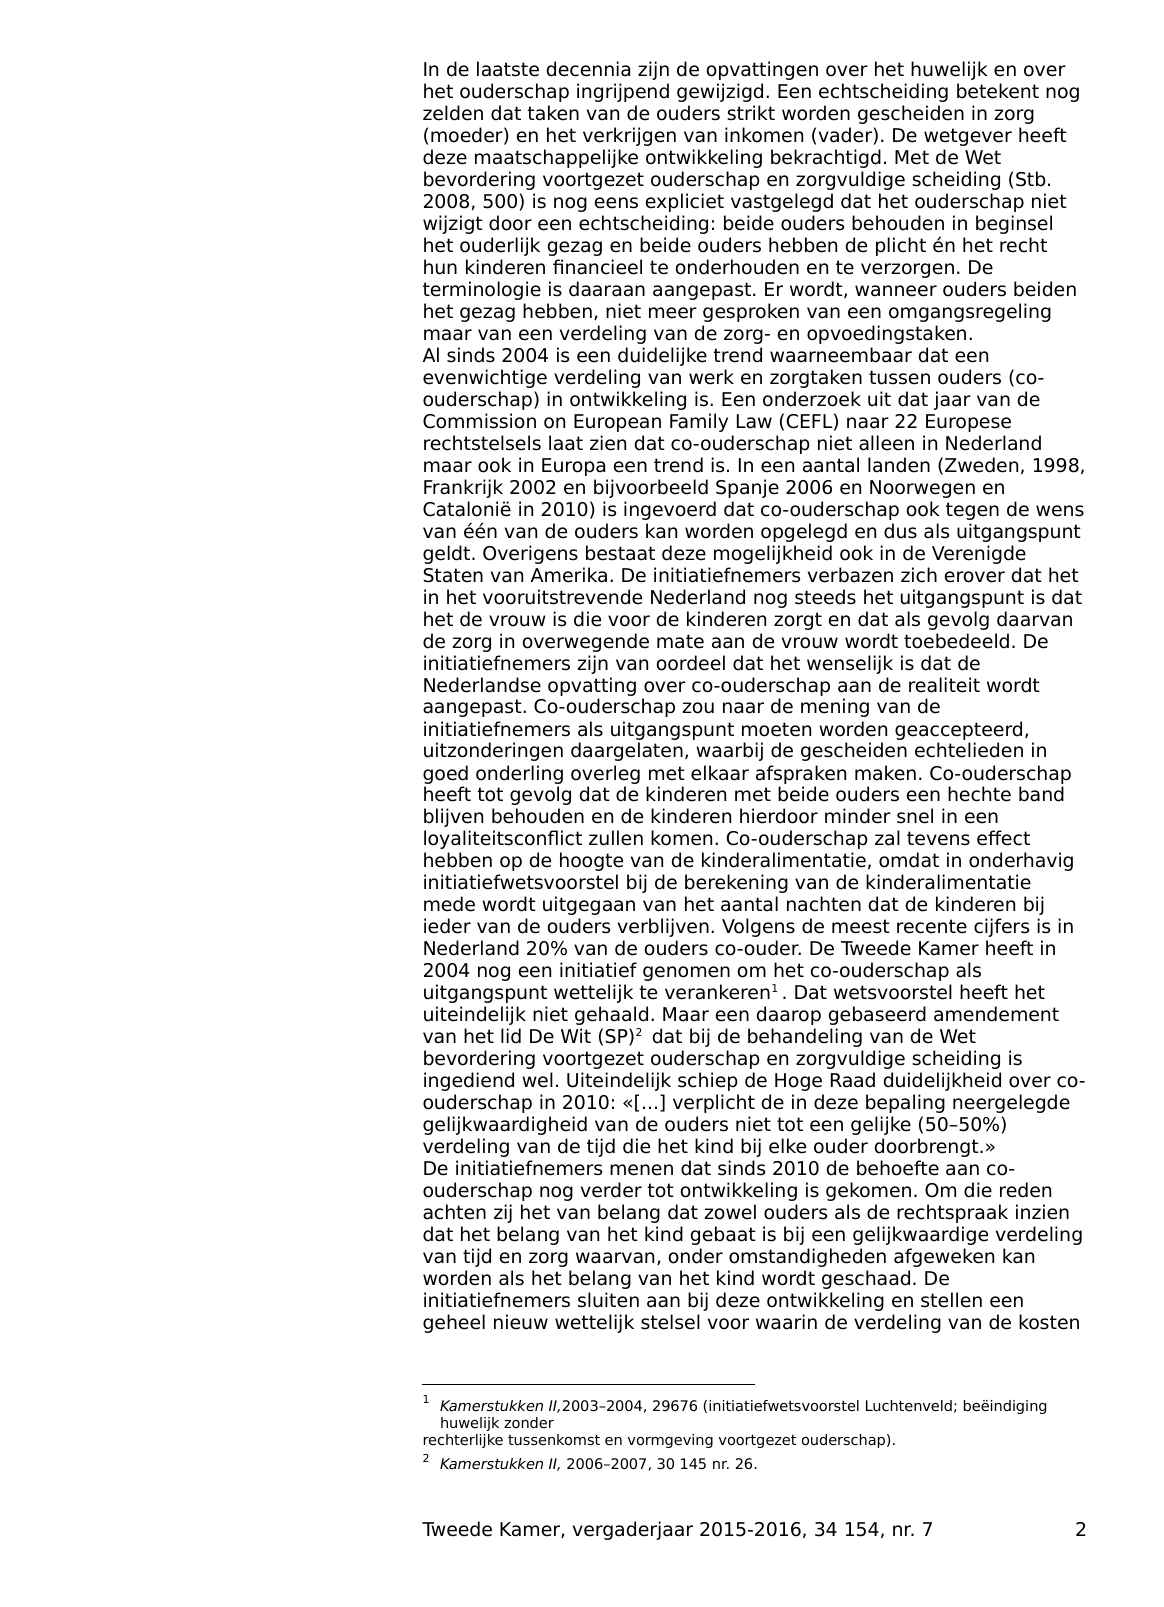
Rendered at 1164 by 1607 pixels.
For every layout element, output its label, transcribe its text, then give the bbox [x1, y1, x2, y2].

text Al sinds 2004 is een duidelijke trend waarneembaar dat een evenwichtige verdeling van werk en zorgtaken tussen ouders (co-ouderschap) in ontwikkeling is. Een onderzoek uit dat jaar van de Commission on European Family Law (CEFL) naar 22 Europese rechtstelsels laat zien dat co-ouderschap niet alleen in Nederland maar ook in Europa een trend is. In een aantal landen (Zweden, 1998, Frankrijk 2002 en bijvoorbeeld Spanje 2006 en Noorwegen en Catalonië in 2010) is ingevoerd dat co-ouderschap ook tegen de wens van één van de ouders kan worden opgelegd en dus als uitgangspunt geldt. Overigens bestaat deze mogelijkheid ook in de Verenigde Staten van Amerika. De initiatiefnemers verbazen zich erover dat het in het vooruitstrevende Nederland nog steeds het uitgangspunt is dat het de vrouw is die voor de kinderen zorgt en dat als gevolg daarvan de zorg in overwegende mate aan de vrouw wordt toebedeeld. De initiatiefnemers zijn van oordeel dat het wenselijk is dat de Nederlandse opvatting over co-ouderschap aan de realiteit wordt aangepast. Co-ouderschap zou naar de mening van de initiatiefnemers als uitgangspunt moeten worden geaccepteerd, uitzonderingen daargelaten, waarbij de gescheiden echtelieden in goed onderling overleg met elkaar afspraken maken. Co-ouderschap heeft tot gevolg dat de kinderen met beide ouders een hechte band blijven behouden en de kinderen hierdoor minder snel in een loyaliteitsconflict zullen komen. Co-ouderschap zal tevens effect hebben op de hoogte van de kinderalimentatie, omdat in onderhavig initiatiefwetsvoorstel bij de berekening van de kinderalimentatie mede wordt uitgegaan van het aantal nachten dat de kinderen bij ieder van de ouders verblijven. Volgens de meest recente cijfers is in Nederland 20% van de ouders co-ouder. De Tweede Kamer heeft in 2004 nog een initiatief genomen om het co-ouderschap als uitgangspunt wettelijk te verankeren. Dat wetsvoorstel heeft het uiteindelijk niet gehaald. Maar een daarop gebaseerd amendement van het lid De Wit (SP) dat bij de behandeling van de Wet bevordering voortgezet ouderschap en zorgvuldige scheiding is ingediend wel. Uiteindelijk schiep de Hoge Raad duidelijkheid over co-ouderschap in 2010: «[...] verplicht de in deze bepaling neergelegde gelijkwaardigheid van de ouders niet tot een gelijke (50–50%) verdeling van de tijd die het kind bij elke ouder doorbrengt.» [422, 345, 1087, 1158]
text Kamerstukken II, 2006–2007, 30 145 nr. 26. [422, 1452, 1087, 1474]
text Kamerstukken II,2003–2004, 29676 (initiatiefwetsvoorstel Luchtenveld; beëindiging huwelijk zonder [422, 1393, 1087, 1432]
text De initiatiefnemers menen dat sinds 2010 de behoefte aan co-ouderschap nog verder tot ontwikkeling is gekomen. Om die reden achten zij het van belang dat zowel ouders als de rechtspraak inzien dat het belang van het kind gebaat is bij een gelijkwaardige verdeling van tijd en zorg waarvan, onder omstandigheden afgeweken kan worden als het belang van het kind wordt geschaad. De initiatiefnemers sluiten aan bij deze ontwikkeling en stellen een geheel nieuw wettelijk stelsel voor waarin de verdeling van de kosten [422, 1158, 1087, 1334]
text rechterlijke tussenkomst en vormgeving voortgezet ouderschap). [422, 1432, 1087, 1449]
text In de laatste decennia zijn de opvattingen over het huwelijk en over het ouderschap ingrijpend gewijzigd. Een echtscheiding betekent nog zelden dat taken van de ouders strikt worden gescheiden in zorg (moeder) en het verkrijgen van inkomen (vader). De wetgever heeft deze maatschappelijke ontwikkeling bekrachtigd. Met de Wet bevordering voortgezet ouderschap en zorgvuldige scheiding (Stb. 2008, 500) is nog eens expliciet vastgelegd dat het ouderschap niet wijzigt door een echtscheiding: beide ouders behouden in beginsel het ouderlijk gezag en beide ouders hebben de plicht én het recht hun kinderen financieel te onderhouden en te verzorgen. De terminologie is daaraan aangepast. Er wordt, wanneer ouders beiden het gezag hebben, niet meer gesproken van een omgangsregeling maar van een verdeling van de zorg- en opvoedingstaken. [422, 59, 1087, 345]
